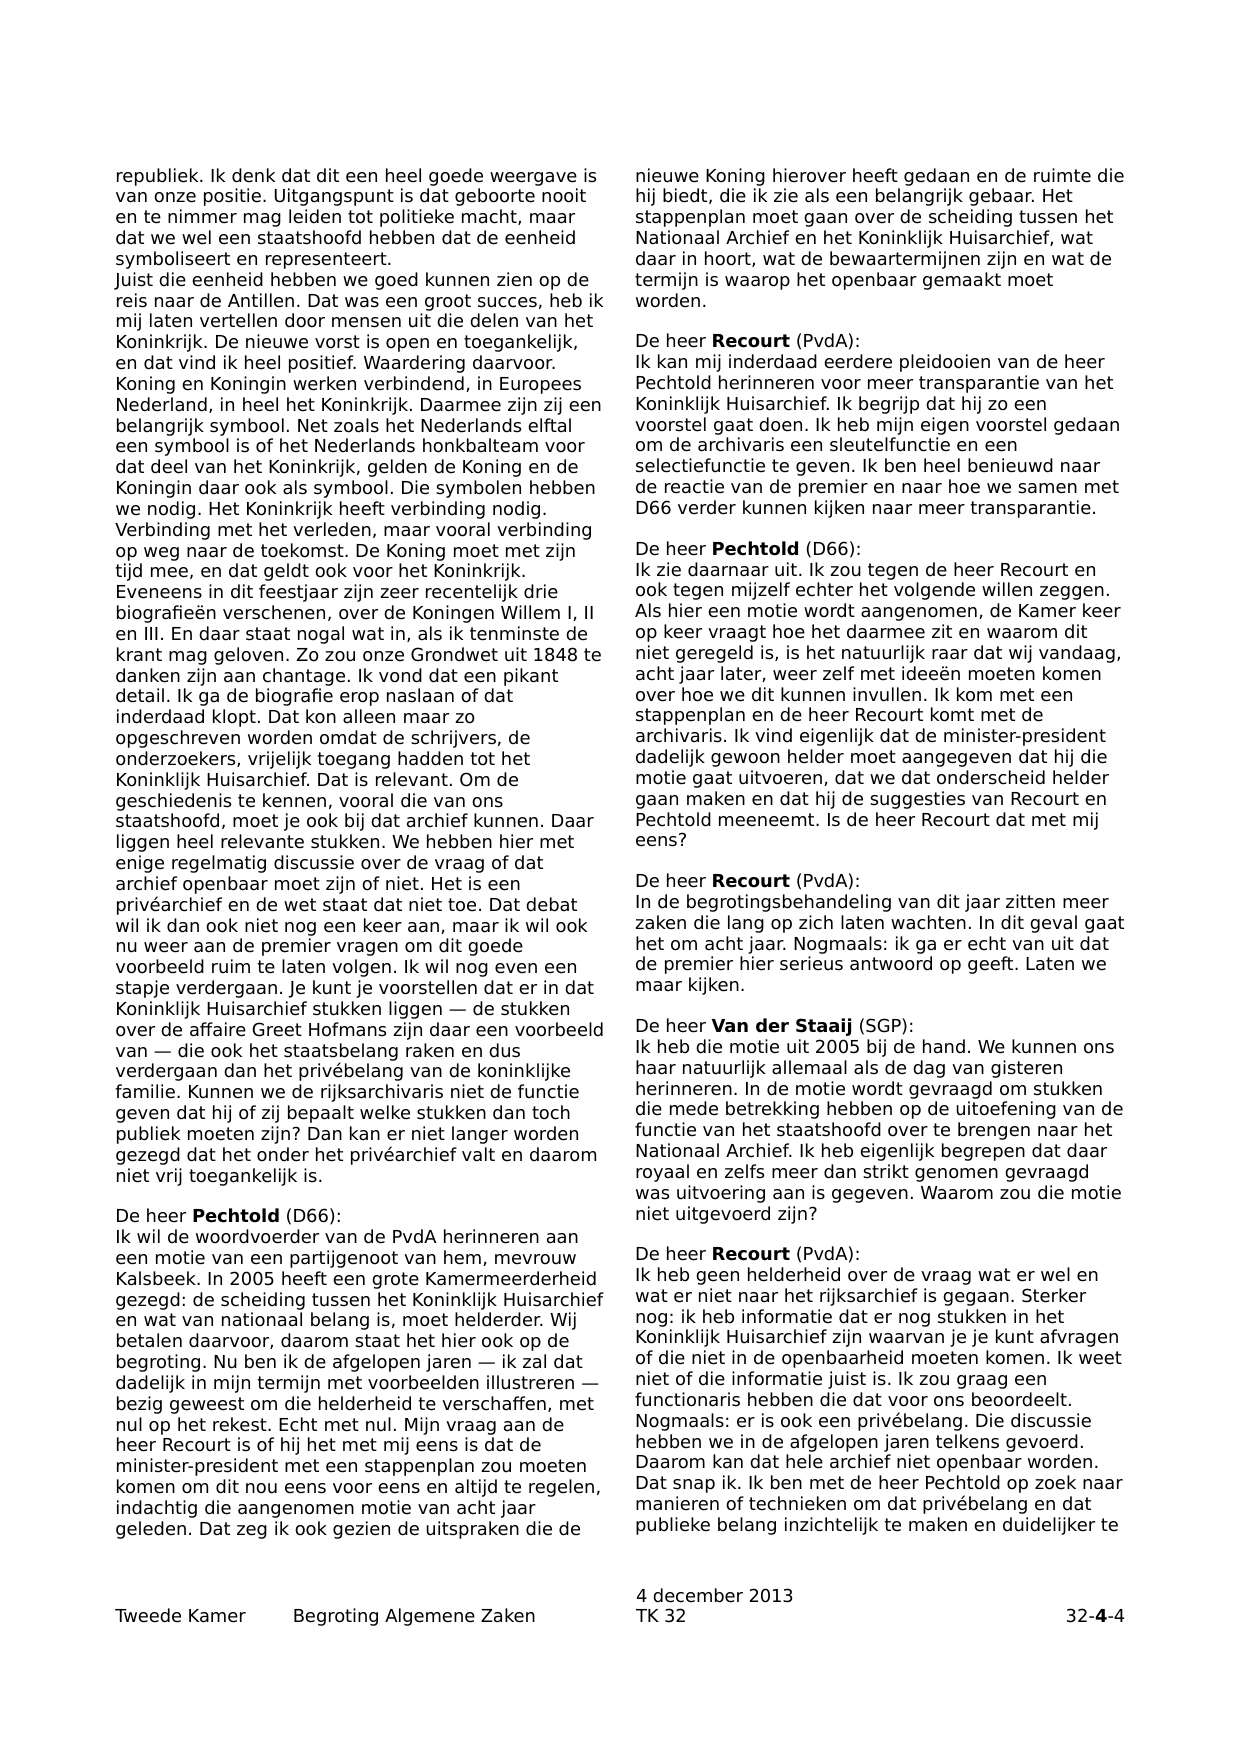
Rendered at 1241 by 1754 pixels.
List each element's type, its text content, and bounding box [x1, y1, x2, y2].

text De heer Van der Staaij (SGP): [635, 1016, 1125, 1037]
text Ik heb die motie uit 2005 bij de hand. We kunnen ons haar natuurlijk allemaal als de dag van gisteren herinneren. In de motie wordt gevraagd om stukken die mede betrekking hebben op de uitoefening van de functie van het staatshoofd over te brengen naar het Nationaal Archief. Ik heb eigenlijk begrepen dat daar royaal en zelfs meer dan strikt genomen gevraagd was uitvoering aan is gegeven. Waarom zou die motie niet uitgevoerd zijn? [635, 1037, 1125, 1224]
text De heer Recourt (PvdA): [635, 1244, 1125, 1265]
text republiek. Ik denk dat dit een heel goede weergave is van onze positie. Uitgangspunt is dat geboorte nooit en te nimmer mag leiden tot politieke macht, maar dat we wel een staatshoofd hebben dat de eenheid symboliseert en representeert. [115, 165, 605, 269]
text Ik wil de woordvoerder van de PvdA herinneren aan een motie van een partijgenoot van hem, mevrouw Kalsbeek. In 2005 heeft een grote Kamermeerderheid gezegd: de scheiding tussen het Koninklijk Huisarchief en wat van nationaal belang is, moet helderder. Wij betalen daarvoor, daarom staat het hier ook op de begroting. Nu ben ik de afgelopen jaren — ik zal dat dadelijk in mijn termijn met voorbeelden illustreren — bezig geweest om die helderheid te verschaffen, met nul op het rekest. Echt met nul. Mijn vraag aan de heer Recourt is of hij het met mij eens is dat de minister-president met een stappenplan zou moeten komen om dit nou eens voor eens en altijd te regelen, indachtig die aangenomen motie van acht jaar geleden. Dat zeg ik ook gezien de uitspraken die de [115, 1227, 605, 1539]
text De heer Pechtold (D66): [635, 538, 1125, 559]
text Ik heb geen helderheid over de vraag wat er wel en wat er niet naar het rijksarchief is gegaan. Sterker nog: ik heb informatie dat er nog stukken in het Koninklijk Huisarchief zijn waarvan je je kunt afvragen of die niet in de openbaarheid moeten komen. Ik weet niet of die informatie juist is. Ik zou graag een functionaris hebben die dat voor ons beoordeelt. Nogmaals: er is ook een privébelang. Die discussie hebben we in de afgelopen jaren telkens gevoerd. Daarom kan dat hele archief niet openbaar worden. Dat snap ik. Ik ben met de heer Pechtold op zoek naar manieren of technieken om dat privébelang en dat publieke belang inzichtelijk te maken en duidelijker te [635, 1265, 1125, 1536]
text Juist die eenheid hebben we goed kunnen zien op de reis naar de Antillen. Dat was een groot succes, heb ik mij laten vertellen door mensen uit die delen van het Koninkrijk. De nieuwe vorst is open en toegankelijk, en dat vind ik heel positief. Waardering daarvoor. Koning en Koningin werken verbindend, in Europees Nederland, in heel het Koninkrijk. Daarmee zijn zij een belangrijk symbool. Net zoals het Nederlands elftal een symbool is of het Nederlands honkbalteam voor dat deel van het Koninkrijk, gelden de Koning en de Koningin daar ook als symbool. Die symbolen hebben we nodig. Het Koninkrijk heeft verbinding nodig. Verbinding met het verleden, maar vooral verbinding op weg naar de toekomst. De Koning moet met zijn tijd mee, en dat geldt ook voor het Koninkrijk. [115, 269, 605, 582]
text Eveneens in dit feestjaar zijn zeer recentelijk drie biografieën verschenen, over de Koningen Willem I, II en III. En daar staat nogal wat in, als ik tenminste de krant mag geloven. Zo zou onze Grondwet uit 1848 te danken zijn aan chantage. Ik vond dat een pikant detail. Ik ga de biografie erop naslaan of dat inderdaad klopt. Dat kon alleen maar zo opgeschreven worden omdat de schrijvers, de onderzoekers, vrijelijk toegang hadden tot het Koninklijk Huisarchief. Dat is relevant. Om de geschiedenis te kennen, vooral die van ons staatshoofd, moet je ook bij dat archief kunnen. Daar liggen heel relevante stukken. We hebben hier met enige regelmatig discussie over de vraag of dat archief openbaar moet zijn of niet. Het is een privéarchief en de wet staat dat niet toe. Dat debat wil ik dan ook niet nog een keer aan, maar ik wil ook nu weer aan de premier vragen om dit goede voorbeeld ruim te laten volgen. Ik wil nog even een stapje verdergaan. Je kunt je voorstellen dat er in dat Koninklijk Huisarchief stukken liggen — de stukken over de affaire Greet Hofmans zijn daar een voorbeeld van — die ook het staatsbelang raken en dus verdergaan dan het privébelang van de koninklijke familie. Kunnen we de rijksarchivaris niet de functie geven dat hij of zij bepaalt welke stukken dan toch publiek moeten zijn? Dan kan er niet langer worden gezegd dat het onder het privéarchief valt en daarom niet vrij toegankelijk is. [115, 582, 605, 1186]
text In de begrotingsbehandeling van dit jaar zitten meer zaken die lang op zich laten wachten. In dit geval gaat het om acht jaar. Nogmaals: ik ga er echt van uit dat de premier hier serieus antwoord op geeft. Laten we maar kijken. [635, 892, 1125, 996]
text De heer Pechtold (D66): [115, 1206, 605, 1227]
text Ik kan mij inderdaad eerdere pleidooien van de heer Pechtold herinneren voor meer transparantie van het Koninklijk Huisarchief. Ik begrijp dat hij zo een voorstel gaat doen. Ik heb mijn eigen voorstel gedaan om de archivaris een sleutelfunctie en een selectiefunctie te geven. Ik ben heel benieuwd naar de reactie van de premier en naar hoe we samen met D66 verder kunnen kijken naar meer transparantie. [635, 352, 1125, 518]
text De heer Recourt (PvdA): [635, 871, 1125, 892]
text Ik zie daarnaar uit. Ik zou tegen de heer Recourt en ook tegen mijzelf echter het volgende willen zeggen. Als hier een motie wordt aangenomen, de Kamer keer op keer vraagt hoe het daarmee zit en waarom dit niet geregeld is, is het natuurlijk raar dat wij vandaag, acht jaar later, weer zelf met ideeën moeten komen over hoe we dit kunnen invullen. Ik kom met een stappenplan en de heer Recourt komt met de archivaris. Ik vind eigenlijk dat de minister-president dadelijk gewoon helder moet aangegeven dat hij die motie gaat uitvoeren, dat we dat onderscheid helder gaan maken en dat hij de suggesties van Recourt en Pechtold meeneemt. Is de heer Recourt dat met mij eens? [635, 559, 1125, 851]
text nieuwe Koning hierover heeft gedaan en de ruimte die hij biedt, die ik zie als een belangrijk gebaar. Het stappenplan moet gaan over de scheiding tussen het Nationaal Archief en het Koninklijk Huisarchief, wat daar in hoort, wat de bewaartermijnen zijn en wat de termijn is waarop het openbaar gemaakt moet worden. [635, 165, 1125, 311]
text De heer Recourt (PvdA): [635, 331, 1125, 352]
